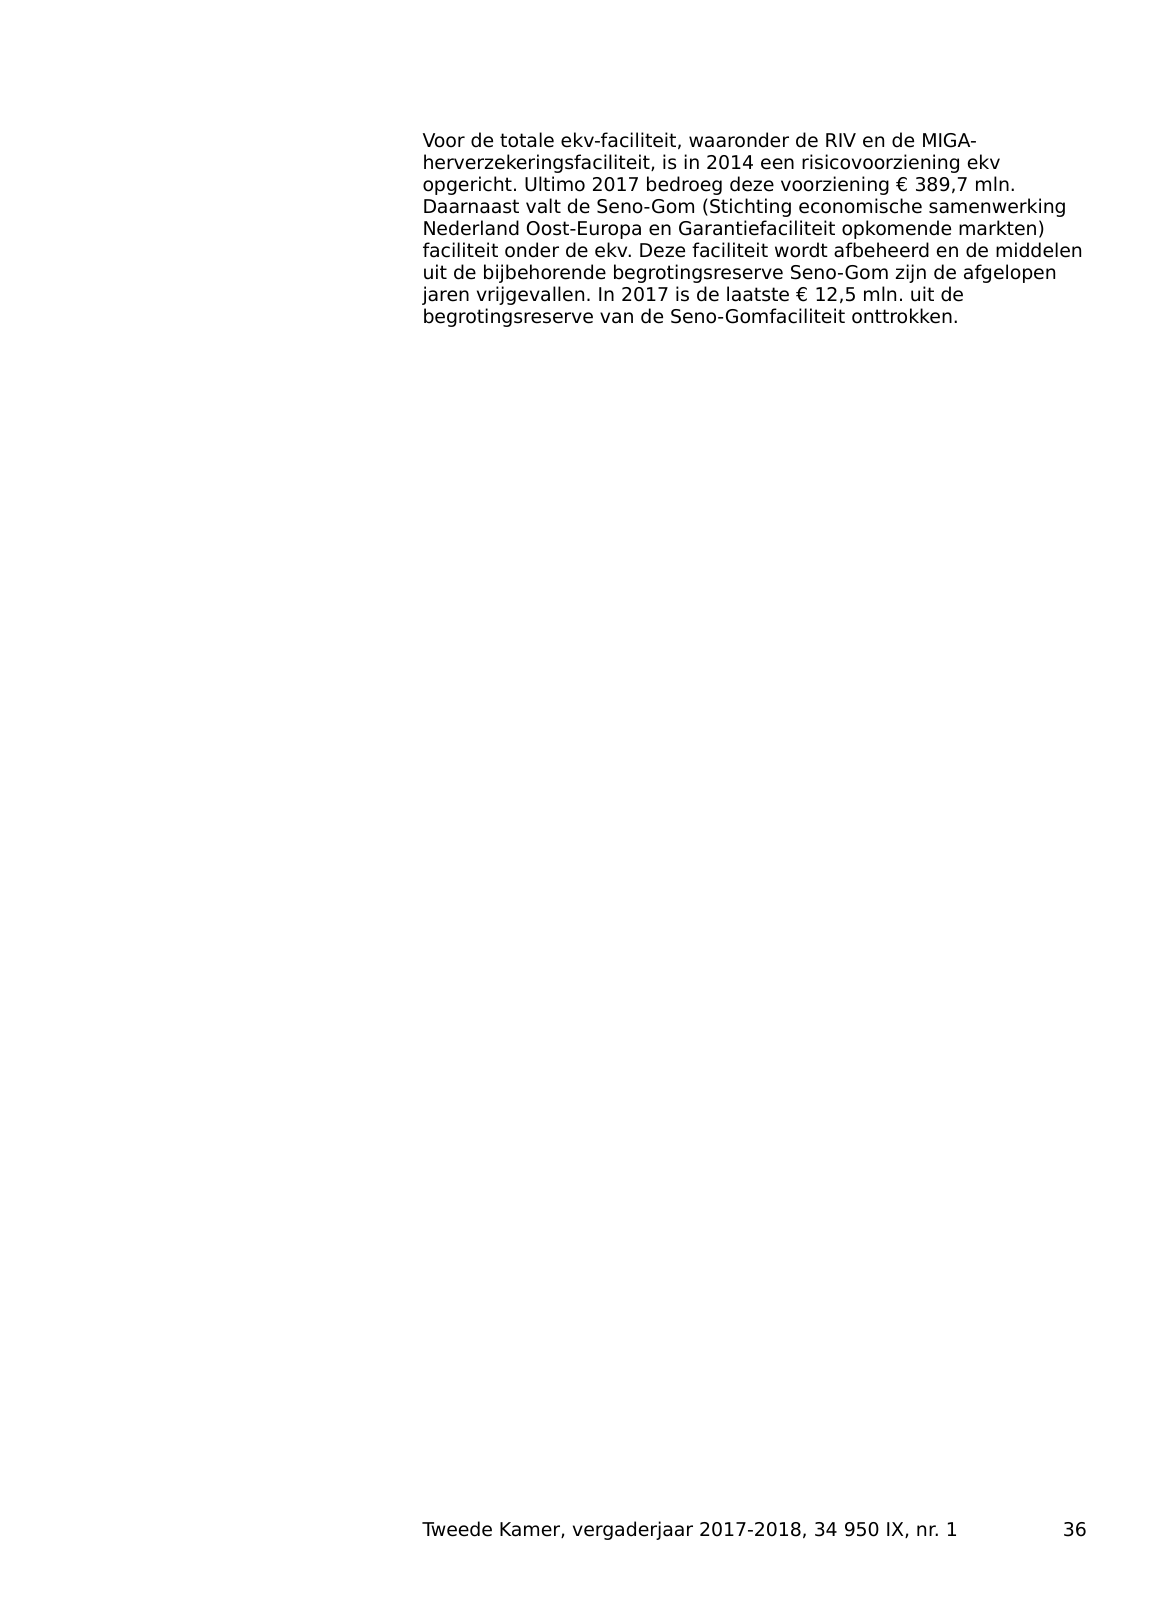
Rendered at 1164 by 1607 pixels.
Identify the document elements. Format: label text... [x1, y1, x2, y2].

text Voor de totale ekv-faciliteit, waaronder de RIV en de MIGA-herverzekeringsfaciliteit, is in 2014 een risicovoorziening ekv opgericht. Ultimo 2017 bedroeg deze voorziening € 389,7 mln. Daarnaast valt de Seno-Gom (Stichting economische samenwerking Nederland Oost-Europa en Garantiefaciliteit opkomende markten) faciliteit onder de ekv. Deze faciliteit wordt afbeheerd en de middelen uit de bijbehorende begrotingsreserve Seno-Gom zijn de afgelopen jaren vrijgevallen. In 2017 is de laatste € 12,5 mln. uit de begrotingsreserve van de Seno-Gomfaciliteit onttrokken. [422, 130, 1087, 328]
